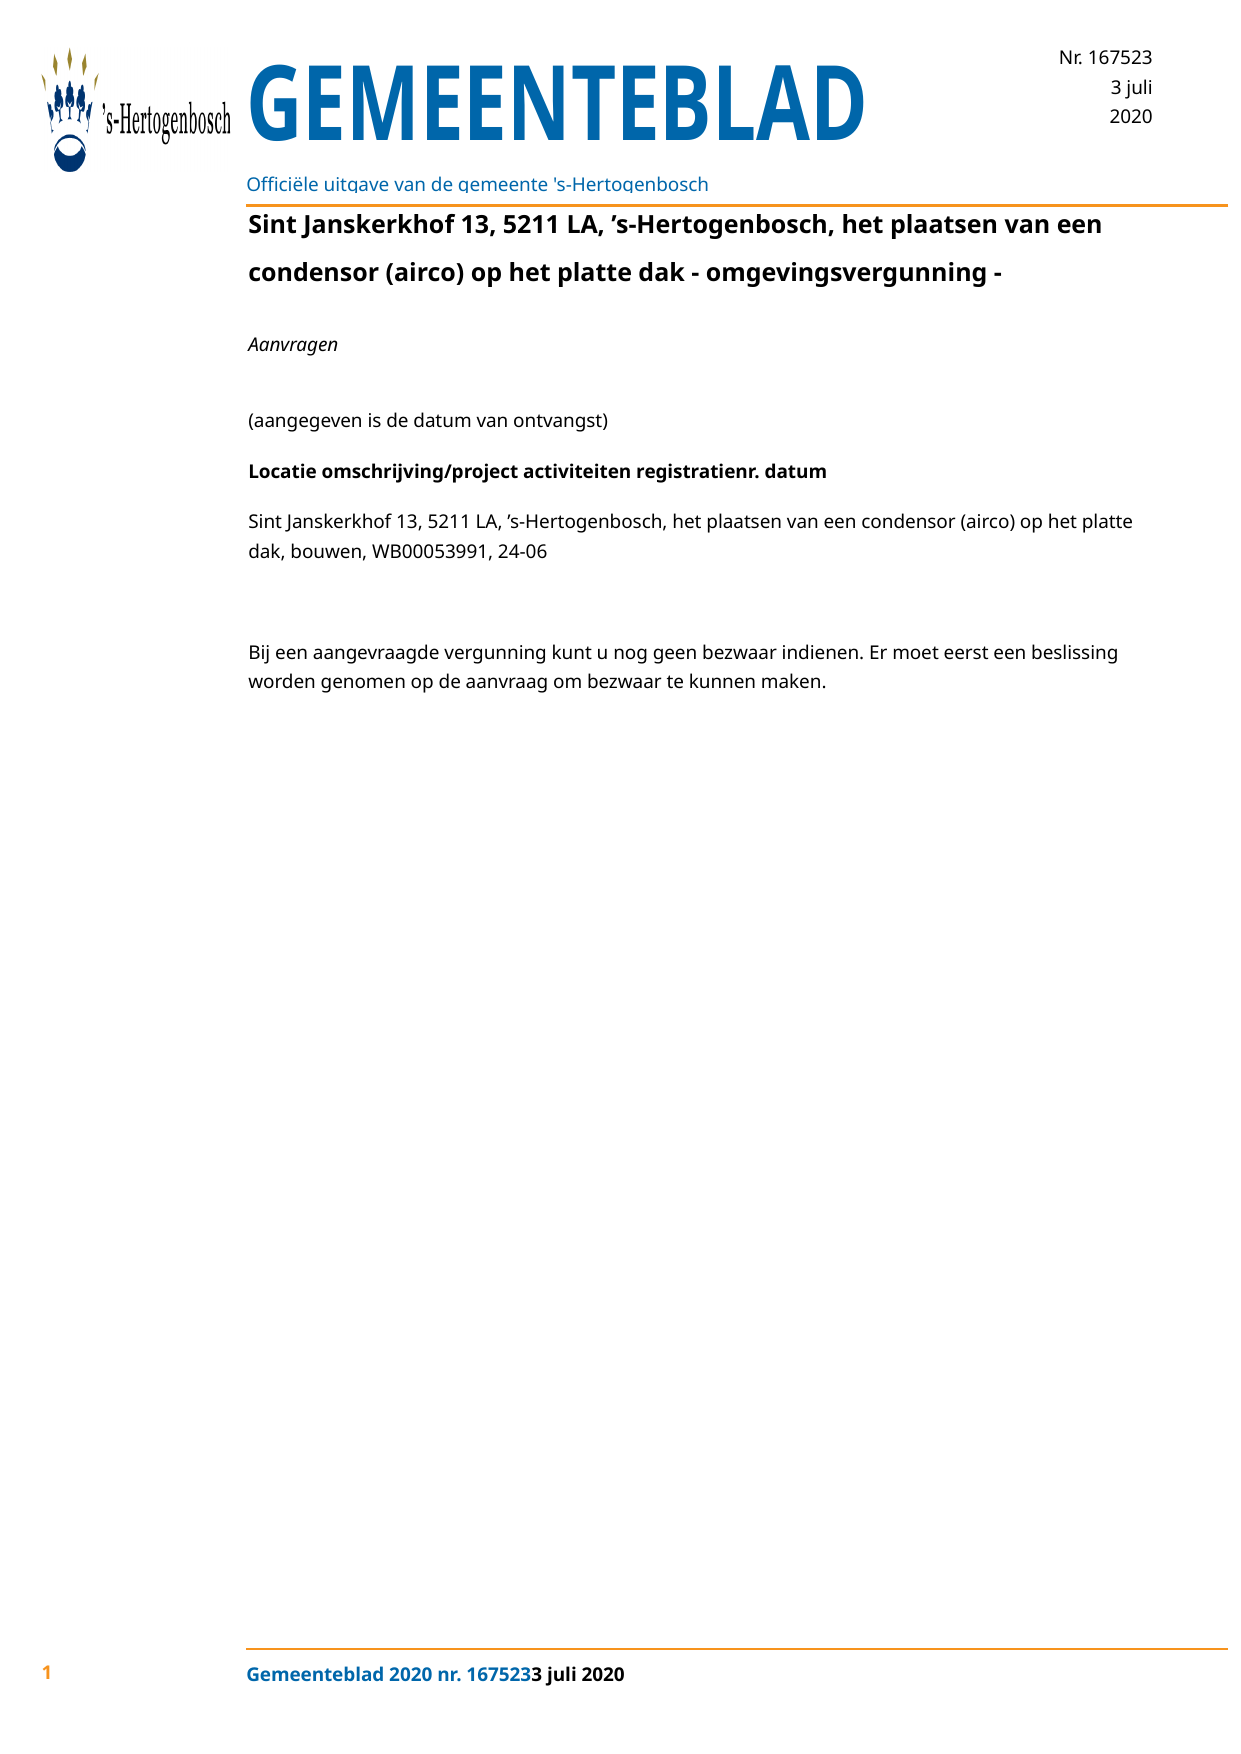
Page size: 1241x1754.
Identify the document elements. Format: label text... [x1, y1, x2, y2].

picture [41, 47, 231, 172]
text Sint Janskerkhof 13, 5211 LA, ’s-Hertogenbosch, het plaatsen van een condensor (airco) op het platte dak - omgevingsvergunning - [248, 207, 1152, 288]
text Aanvragen [248, 331, 1152, 357]
text Locatie omschrijving/project activiteiten registratienr. datum [248, 458, 1152, 484]
text Bij een aangevraagde vergunning kunt u nog geen bezwaar indienen. Er moet eerst een beslissing worden genomen op de aanvraag om bezwaar te kunnen maken. [248, 639, 1152, 694]
text (aangegeven is de datum van ontvangst) [248, 408, 1152, 433]
text Sint Janskerkhof 13, 5211 LA, ’s-Hertogenbosch, het plaatsen van een condensor (airco) op het platte dak, bouwen, WB00053991, 24-06 [248, 508, 1152, 564]
